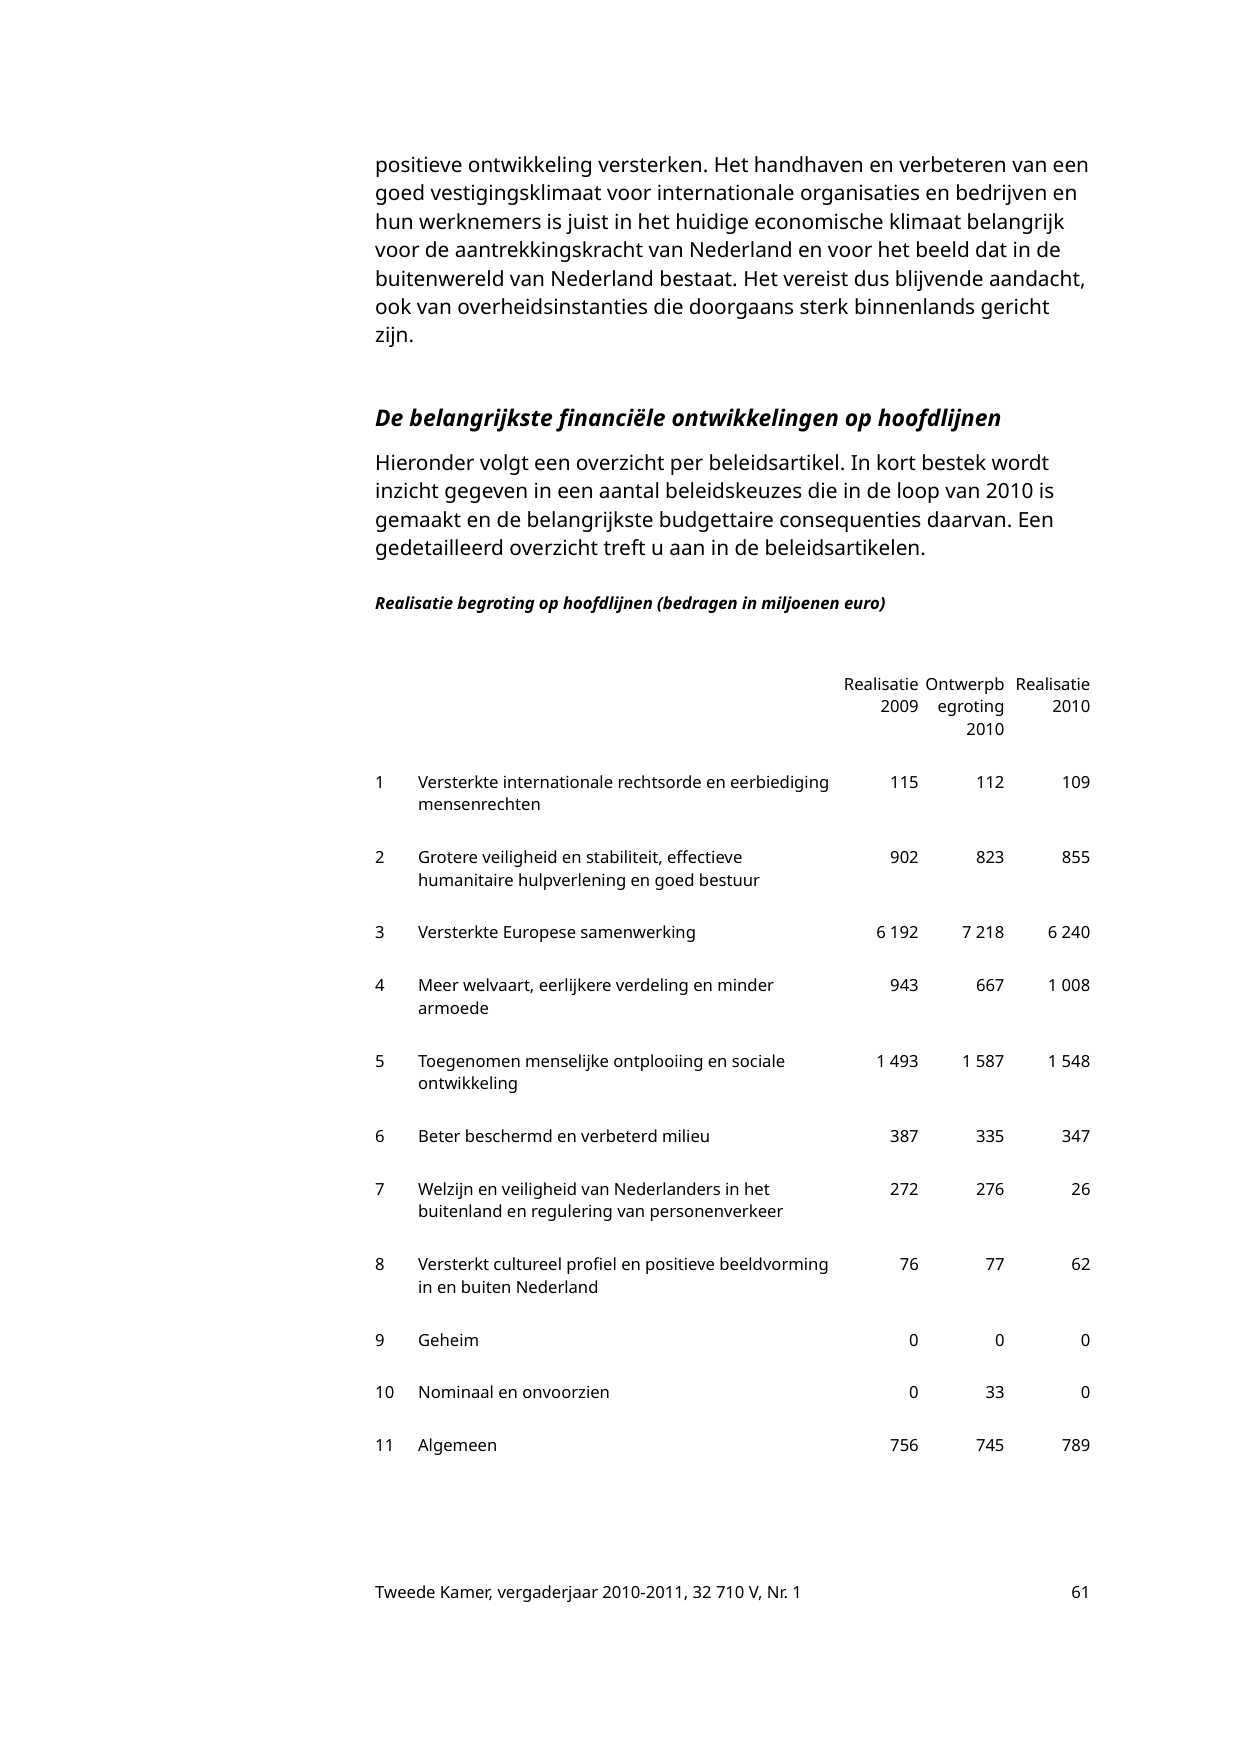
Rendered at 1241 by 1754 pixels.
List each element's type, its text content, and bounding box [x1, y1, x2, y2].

table_cell 6 240 [1004, 921, 1090, 974]
table_cell 347 [1004, 1125, 1090, 1177]
table_cell 276 [919, 1178, 1004, 1253]
table_cell 667 [919, 974, 1004, 1049]
table_cell 6 192 [833, 921, 918, 974]
table_cell 745 [919, 1434, 1004, 1486]
table_cell Versterkte internationale rechtsorde en eerbiediging mensenrechten [418, 770, 833, 846]
table_header Realisatie 2009 [833, 672, 918, 770]
table_cell 387 [833, 1125, 918, 1177]
table_cell Welzijn en veiligheid van Nederlanders in het buitenland en regulering van personenverkeer [418, 1178, 833, 1253]
table_cell Toegenomen menselijke ontplooiing en sociale ontwikkeling [418, 1049, 833, 1125]
table_cell Nominaal en onvoorzien [418, 1381, 833, 1434]
text Realisatie begroting op hoofdlijnen (bedragen in miljoenen euro) [375, 592, 1090, 614]
table_cell Versterkt cultureel profiel en positieve beeldvorming in en buiten Nederland [418, 1253, 833, 1328]
table_cell 272 [833, 1178, 918, 1253]
table_cell 115 [833, 770, 918, 846]
table_header Ontwerpbegroting 2010 [919, 672, 1004, 770]
table_cell 9 [375, 1328, 418, 1381]
table_cell 7 [375, 1178, 418, 1253]
table_cell 109 [1004, 770, 1090, 846]
subtitle De belangrijkste financiële ontwikkelingen op hoofdlijnen [375, 402, 1090, 433]
table_cell 33 [919, 1381, 1004, 1434]
table_cell 823 [919, 846, 1004, 921]
table_cell 0 [1004, 1328, 1090, 1381]
table_cell 943 [833, 974, 918, 1049]
table_cell 4 [375, 974, 418, 1049]
table_cell 3 [375, 921, 418, 974]
text positieve ontwikkeling versterken. Het handhaven en verbeteren van een goed vestigingsklimaat voor internationale organisaties en bedrijven en hun werknemers is juist in het huidige economische klimaat belangrijk voor de aantrekkingskracht van Nederland en voor het beeld dat in de buitenwereld van Nederland bestaat. Het vereist dus blijvende aandacht, ook van overheidsinstanties die doorgaans sterk binnenlands gericht zijn. [375, 150, 1090, 349]
table_header [418, 672, 833, 770]
table_cell Beter beschermd en verbeterd milieu [418, 1125, 833, 1177]
table_cell 902 [833, 846, 918, 921]
table_header Realisatie 2010 [1004, 672, 1090, 770]
table_cell 10 [375, 1381, 418, 1434]
table_header [375, 672, 418, 770]
table_cell 0 [1004, 1381, 1090, 1434]
table_cell 1 008 [1004, 974, 1090, 1049]
table_cell 2 [375, 846, 418, 921]
table_cell 62 [1004, 1253, 1090, 1328]
table_cell 335 [919, 1125, 1004, 1177]
table_cell 6 [375, 1125, 418, 1177]
table_cell 855 [1004, 846, 1090, 921]
table_cell 76 [833, 1253, 918, 1328]
table_cell 1 587 [919, 1049, 1004, 1125]
table_cell Versterkte Europese samenwerking [418, 921, 833, 974]
table_cell 11 [375, 1434, 418, 1486]
table_cell 5 [375, 1049, 418, 1125]
table_cell 756 [833, 1434, 918, 1486]
table_cell 26 [1004, 1178, 1090, 1253]
table_cell 0 [919, 1328, 1004, 1381]
table_cell 789 [1004, 1434, 1090, 1486]
text Hieronder volgt een overzicht per beleidsartikel. In kort bestek wordt inzicht gegeven in een aantal beleidskeuzes die in de loop van 2010 is gemaakt en de belangrijkste budgettaire consequenties daarvan. Een gedetailleerd overzicht treft u aan in de beleidsartikelen. [375, 448, 1090, 562]
table_cell 7 218 [919, 921, 1004, 974]
table_cell Algemeen [418, 1434, 833, 1486]
table_cell Meer welvaart, eerlijkere verdeling en minder armoede [418, 974, 833, 1049]
table_cell Grotere veiligheid en stabiliteit, effectieve humanitaire hulpverlening en goed bestuur [418, 846, 833, 921]
table_cell 0 [833, 1381, 918, 1434]
table_cell 1 493 [833, 1049, 918, 1125]
table_cell 1 [375, 770, 418, 846]
table_cell 0 [833, 1328, 918, 1381]
table_cell 77 [919, 1253, 1004, 1328]
table_cell 8 [375, 1253, 418, 1328]
table_cell Geheim [418, 1328, 833, 1381]
table_cell 1 548 [1004, 1049, 1090, 1125]
table_cell 112 [919, 770, 1004, 846]
